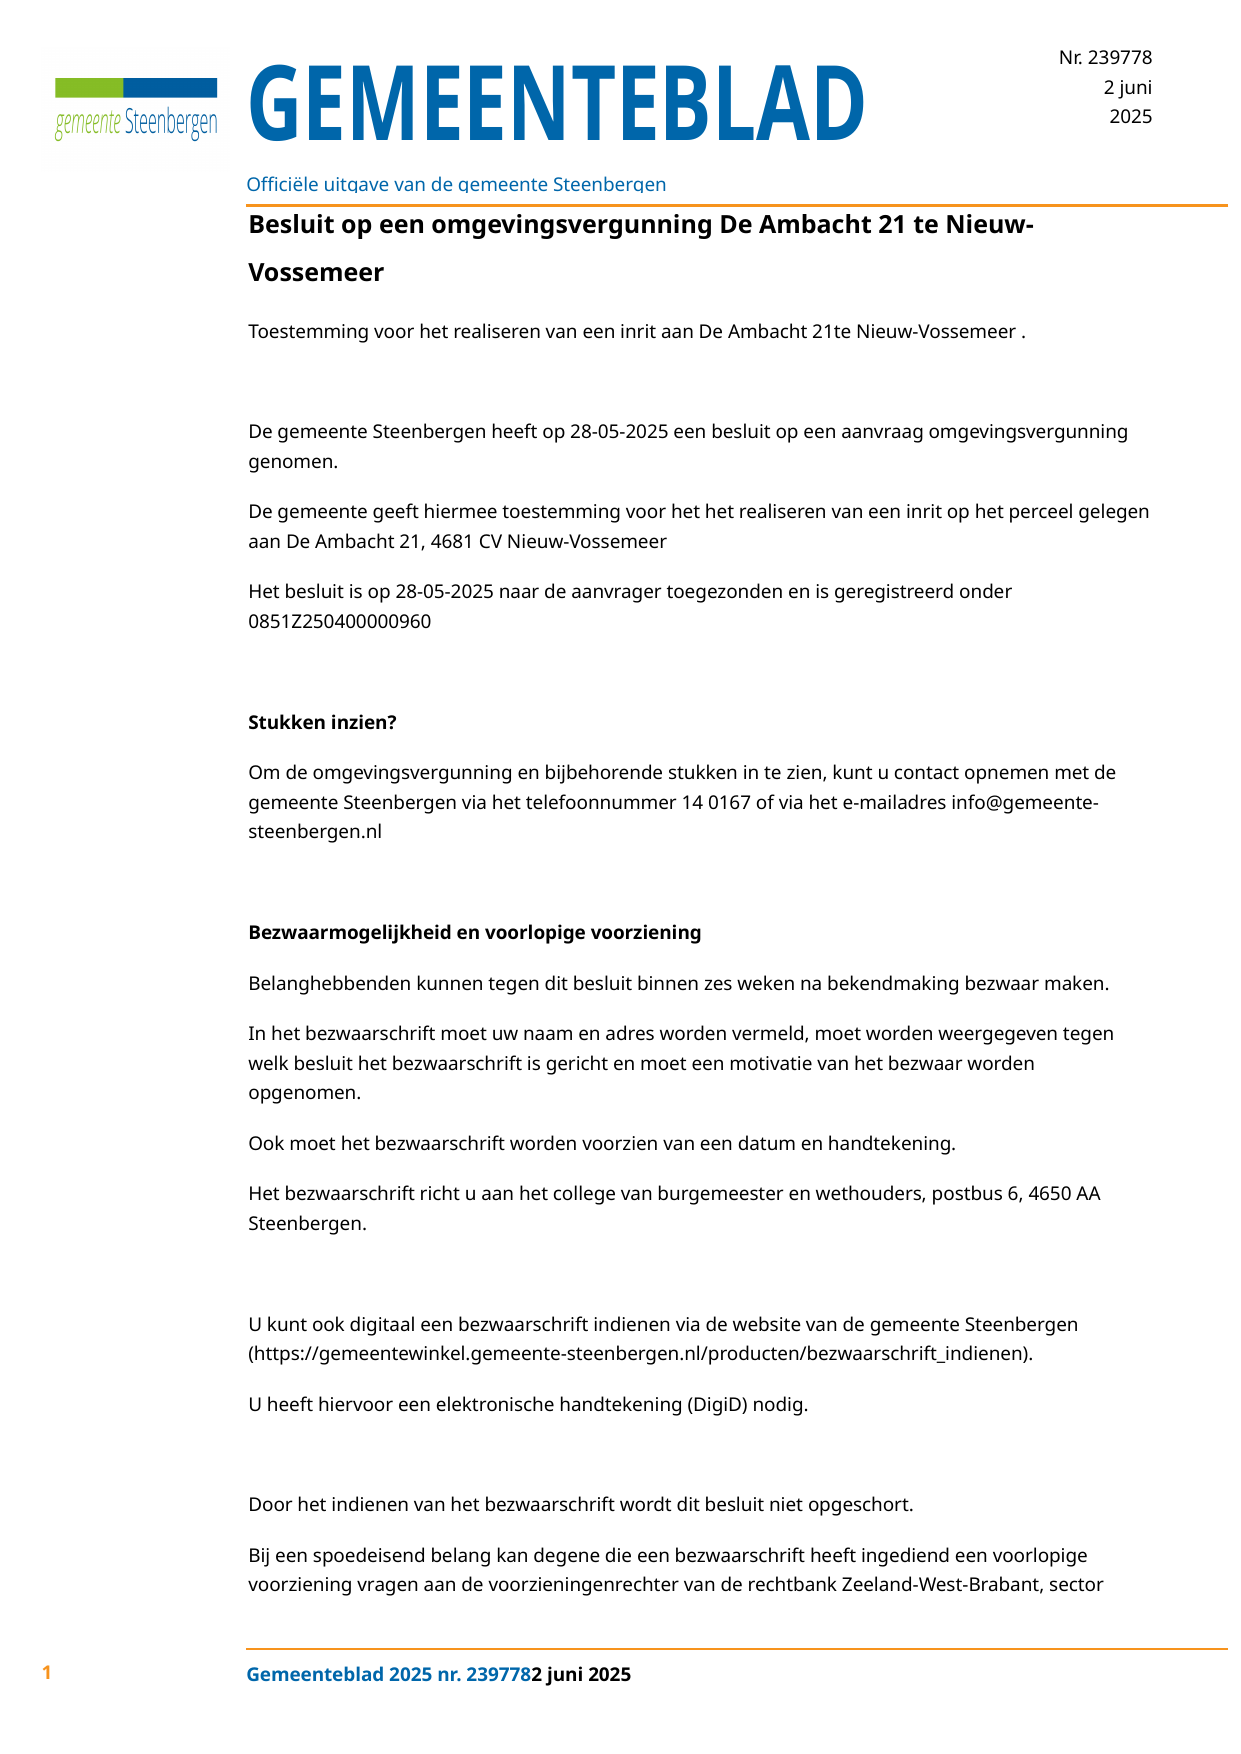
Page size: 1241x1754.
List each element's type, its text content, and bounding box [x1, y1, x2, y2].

picture [41, 47, 231, 172]
text Ook moet het bezwaarschrift worden voorzien van een datum en handtekening. [248, 1130, 1152, 1156]
text De gemeente geeft hiermee toestemming voor het het realiseren van een inrit op het perceel gelegen aan De Ambacht 21, 4681 CV Nieuw-Vossemeer [248, 499, 1152, 554]
text De gemeente Steenbergen heeft op 28-05-2025 een besluit op een aanvraag omgevingsvergunning genomen. [248, 419, 1152, 474]
text Besluit op een omgevingsvergunning De Ambacht 21 te Nieuw-Vossemeer [248, 207, 1152, 288]
text Het besluit is op 28-05-2025 naar de aanvrager toegezonden en is geregistreerd onder 0851Z250400000960 [248, 579, 1152, 634]
text Stukken inzien? [248, 709, 1152, 735]
text U kunt ook digitaal een bezwaarschrift indienen via de website van de gemeente Steenbergen (https://gemeentewinkel.gemeente-steenbergen.nl/producten/bezwaarschrift_indienen). [248, 1311, 1152, 1366]
text Om de omgevingsvergunning en bijbehorende stukken in te zien, kunt u contact opnemen met de gemeente Steenbergen via het telefoonnummer 14 0167 of via het e-mailadres info@gemeente-steenbergen.nl [248, 759, 1152, 844]
text Het bezwaarschrift richt u aan het college van burgemeester en wethouders, postbus 6, 4650 AA Steenbergen. [248, 1180, 1152, 1236]
text Toestemming voor het realiseren van een inrit aan De Ambacht 21te Nieuw-Vossemeer . [248, 318, 1152, 344]
text Belanghebbenden kunnen tegen dit besluit binnen zes weken na bekendmaking bezwaar maken. [248, 970, 1152, 996]
text U heeft hiervoor een elektronische handtekening (DigiD) nodig. [248, 1391, 1152, 1417]
text Bij een spoedeisend belang kan degene die een bezwaarschrift heeft ingediend een voorlopige voorziening vragen aan de voorzieningenrechter van de rechtbank Zeeland-West-Brabant, sector [248, 1542, 1152, 1597]
text In het bezwaarschrift moet uw naam en adres worden vermeld, moet worden weergegeven tegen welk besluit het bezwaarschrift is gericht en moet een motivatie van het bezwaar worden opgenomen. [248, 1020, 1152, 1105]
text Door het indienen van het bezwaarschrift wordt dit besluit niet opgeschort. [248, 1492, 1152, 1517]
text Bezwaarmogelijkheid en voorlopige voorziening [248, 919, 1152, 945]
